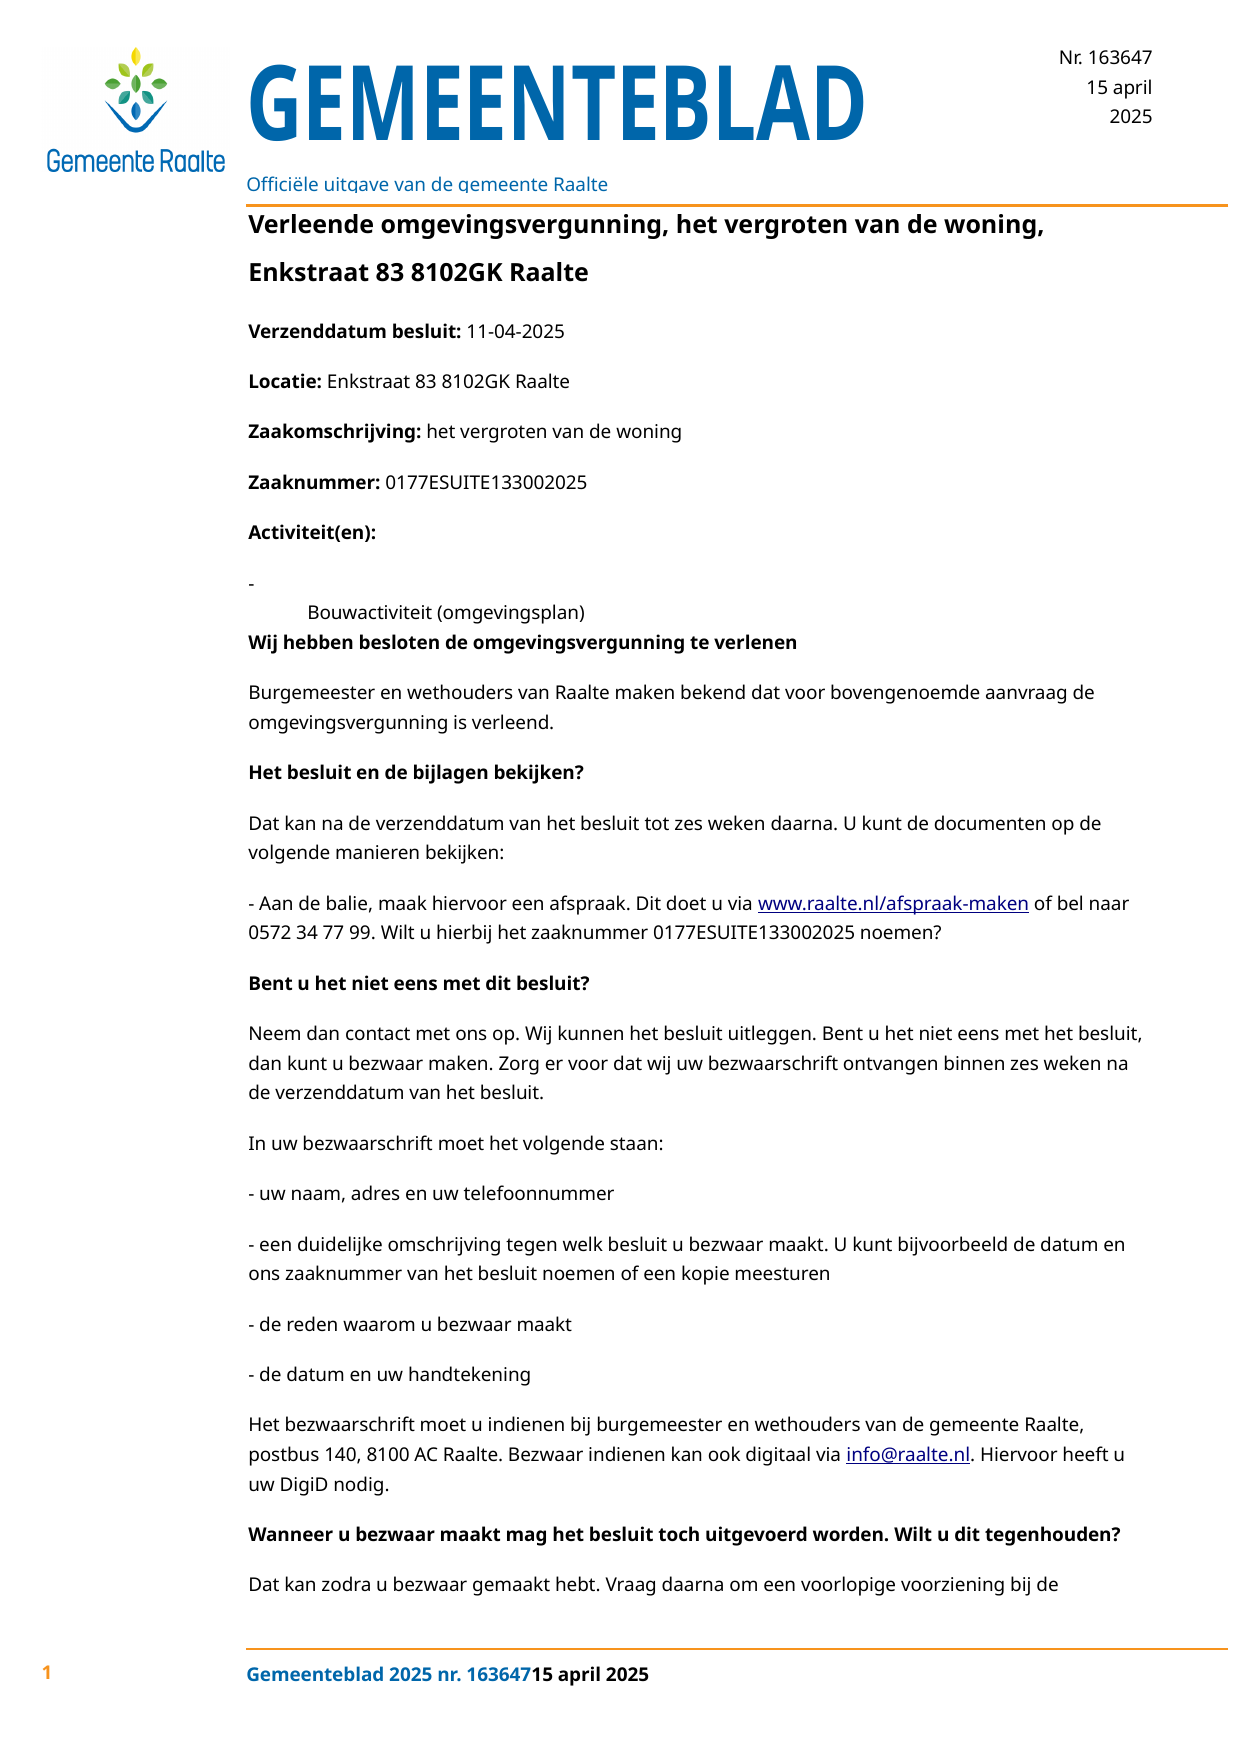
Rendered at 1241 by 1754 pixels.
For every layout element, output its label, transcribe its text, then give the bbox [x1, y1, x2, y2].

text Verleende omgevingsvergunning, het vergroten van de woning, Enkstraat 83 8102GK Raalte [248, 207, 1152, 288]
text - de reden waarom u bezwaar maakt [248, 1311, 1152, 1337]
text Locatie: Enkstraat 83 8102GK Raalte [248, 368, 1152, 394]
text Het besluit en de bijlagen bekijken? [248, 759, 1152, 785]
text Bent u het niet eens met dit besluit? [248, 970, 1152, 996]
text Wij hebben besloten de omgevingsvergunning te verlenen [248, 629, 1152, 655]
text - een duidelijke omschrijving tegen welk besluit u bezwaar maakt. U kunt bijvoorbeeld de datum en ons zaaknummer van het besluit noemen of een kopie meesturen [248, 1231, 1152, 1286]
text In uw bezwaarschrift moet het volgende staan: [248, 1130, 1152, 1156]
text Verzenddatum besluit: 11-04-2025 [248, 318, 1152, 344]
text Wanneer u bezwaar maakt mag het besluit toch uitgevoerd worden. Wilt u dit tegenhouden? [248, 1521, 1152, 1547]
text Dat kan na de verzenddatum van het besluit tot zes weken daarna. U kunt de documenten op de volgende manieren bekijken: [248, 810, 1152, 865]
text Het bezwaarschrift moet u indienen bij burgemeester en wethouders van de gemeente Raalte, postbus 140, 8100 AC Raalte. Bezwaar indienen kan ook digitaal via info@raalte.nl. Hiervoor heeft u uw DigiD nodig. [248, 1412, 1152, 1497]
text - uw naam, adres en uw telefoonnummer [248, 1180, 1152, 1206]
text Activiteit(en): [248, 519, 1152, 545]
text - Aan de balie, maak hiervoor een afspraak. Dit doet u via www.raalte.nl/afspraak-maken of bel naar 0572 34 77 99. Wilt u hierbij het zaaknummer 0177ESUITE133002025 noemen? [248, 890, 1152, 945]
text Zaaknummer: 0177ESUITE133002025 [248, 469, 1152, 495]
text Neem dan contact met ons op. Wij kunnen het besluit uitleggen. Bent u het niet eens met het besluit, dan kunt u bezwaar maken. Zorg er voor dat wij uw bezwaarschrift ontvangen binnen zes weken na de verzenddatum van het besluit. [248, 1020, 1152, 1105]
list Bouwactiviteit (omgevingsplan) [248, 599, 1152, 625]
text Zaakomschrijving: het vergroten van de woning [248, 419, 1152, 444]
picture [41, 47, 231, 172]
text - de datum en uw handtekening [248, 1361, 1152, 1387]
text Dat kan zodra u bezwaar gemaakt hebt. Vraag daarna om een voorlopige voorziening bij de [248, 1572, 1152, 1597]
text Burgemeester en wethouders van Raalte maken bekend dat voor bovengenoemde aanvraag de omgevingsvergunning is verleend. [248, 679, 1152, 735]
